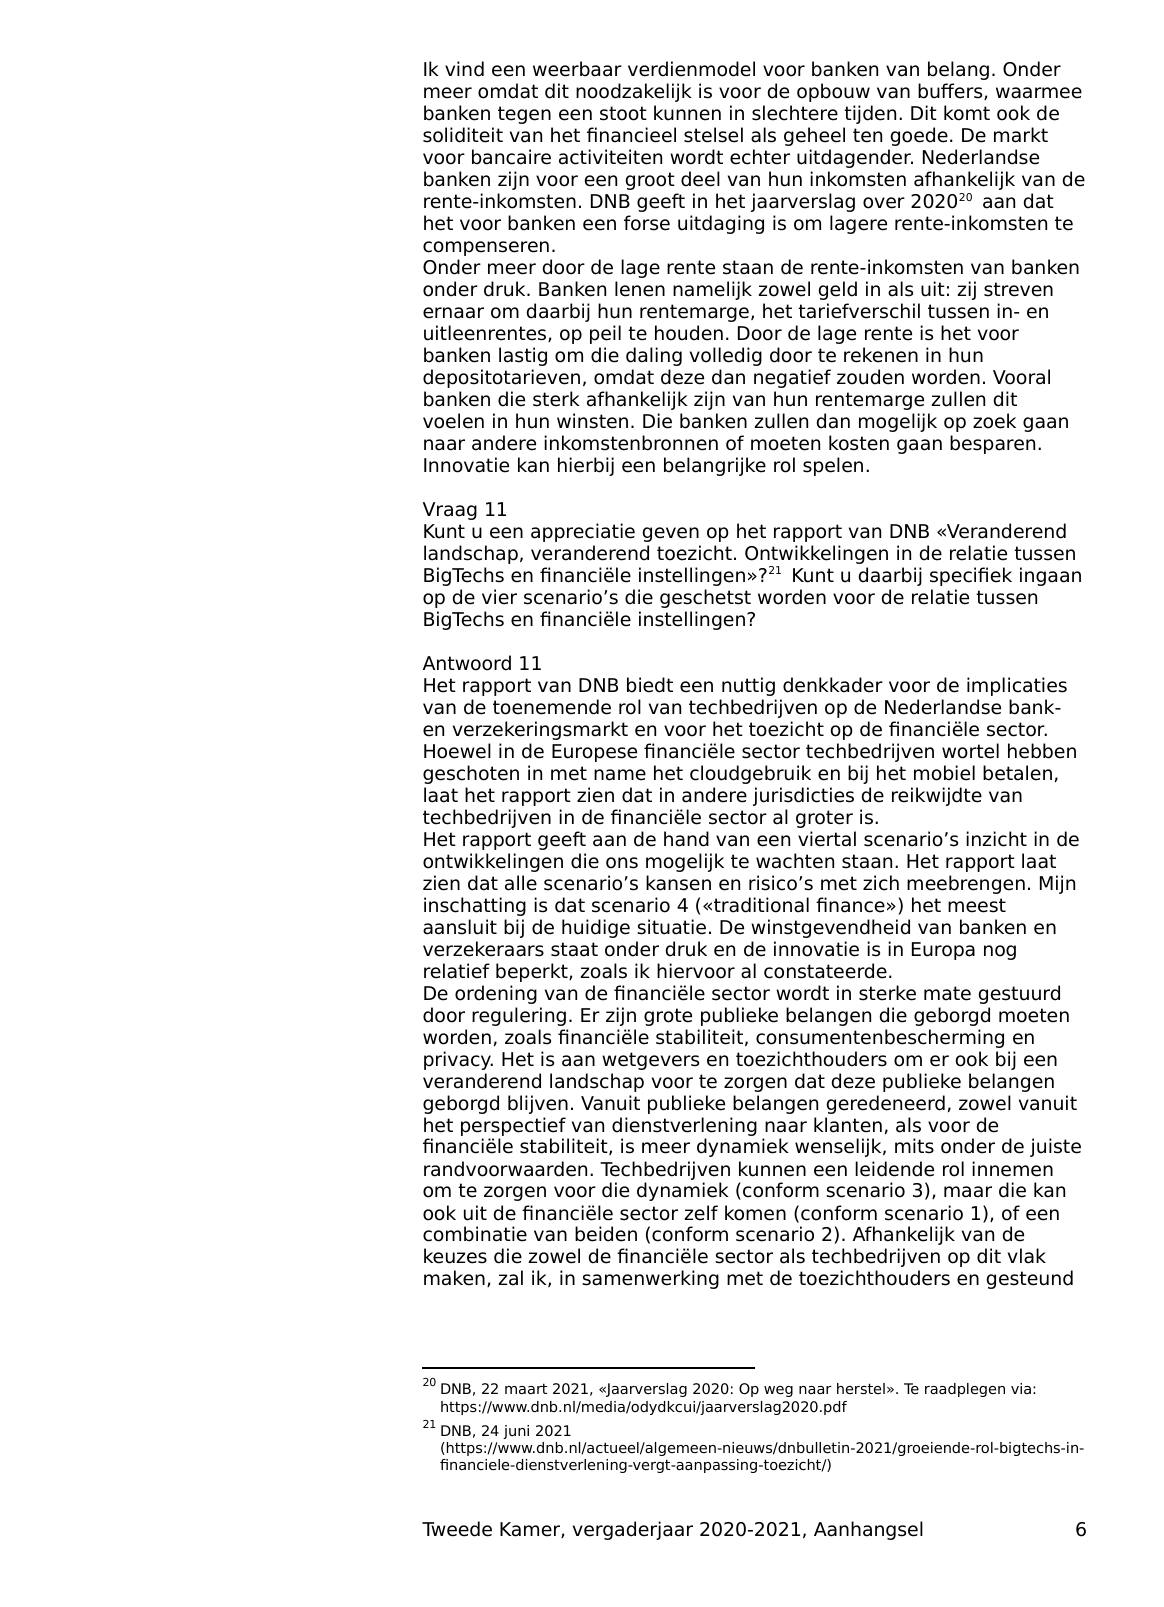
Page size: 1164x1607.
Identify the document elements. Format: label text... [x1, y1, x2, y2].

text Kunt u een appreciatie geven op het rapport van DNB «Veranderend landschap, veranderend toezicht. Ontwikkelingen in de relatie tussen BigTechs en financiële instellingen»? Kunt u daarbij specifiek ingaan op de vier scenario’s die geschetst worden voor de relatie tussen BigTechs en financiële instellingen? [422, 521, 1087, 631]
text Onder meer door de lage rente staan de rente-inkomsten van banken onder druk. Banken lenen namelijk zowel geld in als uit: zij streven ernaar om daarbij hun rentemarge, het tariefverschil tussen in- en uitleenrentes, op peil te houden. Door de lage rente is het voor banken lastig om die daling volledig door te rekenen in hun depositotarieven, omdat deze dan negatief zouden worden. Vooral banken die sterk afhankelijk zijn van hun rentemarge zullen dit voelen in hun winsten. Die banken zullen dan mogelijk op zoek gaan naar andere inkomstenbronnen of moeten kosten gaan besparen. Innovatie kan hierbij een belangrijke rol spelen. [422, 257, 1087, 477]
text DNB, 22 maart 2021, «Jaarverslag 2020: Op weg naar herstel». Te raadplegen via: https://www.dnb.nl/media/odydkcui/jaarverslag2020.pdf [422, 1377, 1087, 1416]
text De ordening van de financiële sector wordt in sterke mate gestuurd door regulering. Er zijn grote publieke belangen die geborgd moeten worden, zoals financiële stabiliteit, consumentenbescherming en privacy. Het is aan wetgevers en toezichthouders om er ook bij een veranderend landschap voor te zorgen dat deze publieke belangen geborgd blijven. Vanuit publieke belangen geredeneerd, zowel vanuit het perspectief van dienstverlening naar klanten, als voor de financiële stabiliteit, is meer dynamiek wenselijk, mits onder de juiste randvoorwaarden. Techbedrijven kunnen een leidende rol innemen om te zorgen voor die dynamiek (conform scenario 3), maar die kan ook uit de financiële sector zelf komen (conform scenario 1), of een combinatie van beiden (conform scenario 2). Afhankelijk van de keuzes die zowel de financiële sector als techbedrijven op dit vlak maken, zal ik, in samenwerking met de toezichthouders en gesteund [422, 983, 1087, 1290]
text Antwoord 11 [422, 653, 1087, 675]
text Het rapport geeft aan de hand van een viertal scenario’s inzicht in de ontwikkelingen die ons mogelijk te wachten staan. Het rapport laat zien dat alle scenario’s kansen en risico’s met zich meebrengen. Mijn inschatting is dat scenario 4 («traditional finance») het meest aansluit bij de huidige situatie. De winstgevendheid van banken en verzekeraars staat onder druk en de innovatie is in Europa nog relatief beperkt, zoals ik hiervoor al constateerde. [422, 829, 1087, 983]
text Vraag 11 [422, 499, 1087, 521]
text DNB, 24 juni 2021 (https://www.dnb.nl/actueel/algemeen-nieuws/dnbulletin-2021/groeiende-rol-bigtechs-in-financiele-dienstverlening-vergt-aanpassing-toezicht/) [422, 1418, 1087, 1474]
text Ik vind een weerbaar verdienmodel voor banken van belang. Onder meer omdat dit noodzakelijk is voor de opbouw van buffers, waarmee banken tegen een stoot kunnen in slechtere tijden. Dit komt ook de soliditeit van het financieel stelsel als geheel ten goede. De markt voor bancaire activiteiten wordt echter uitdagender. Nederlandse banken zijn voor een groot deel van hun inkomsten afhankelijk van de rente-inkomsten. DNB geeft in het jaarverslag over 2020 aan dat het voor banken een forse uitdaging is om lagere rente-inkomsten te compenseren. [422, 59, 1087, 257]
text Het rapport van DNB biedt een nuttig denkkader voor de implicaties van de toenemende rol van techbedrijven op de Nederlandse bank- en verzekeringsmarkt en voor het toezicht op de financiële sector. Hoewel in de Europese financiële sector techbedrijven wortel hebben geschoten in met name het cloudgebruik en bij het mobiel betalen, laat het rapport zien dat in andere jurisdicties de reikwijdte van techbedrijven in de financiële sector al groter is. [422, 675, 1087, 829]
